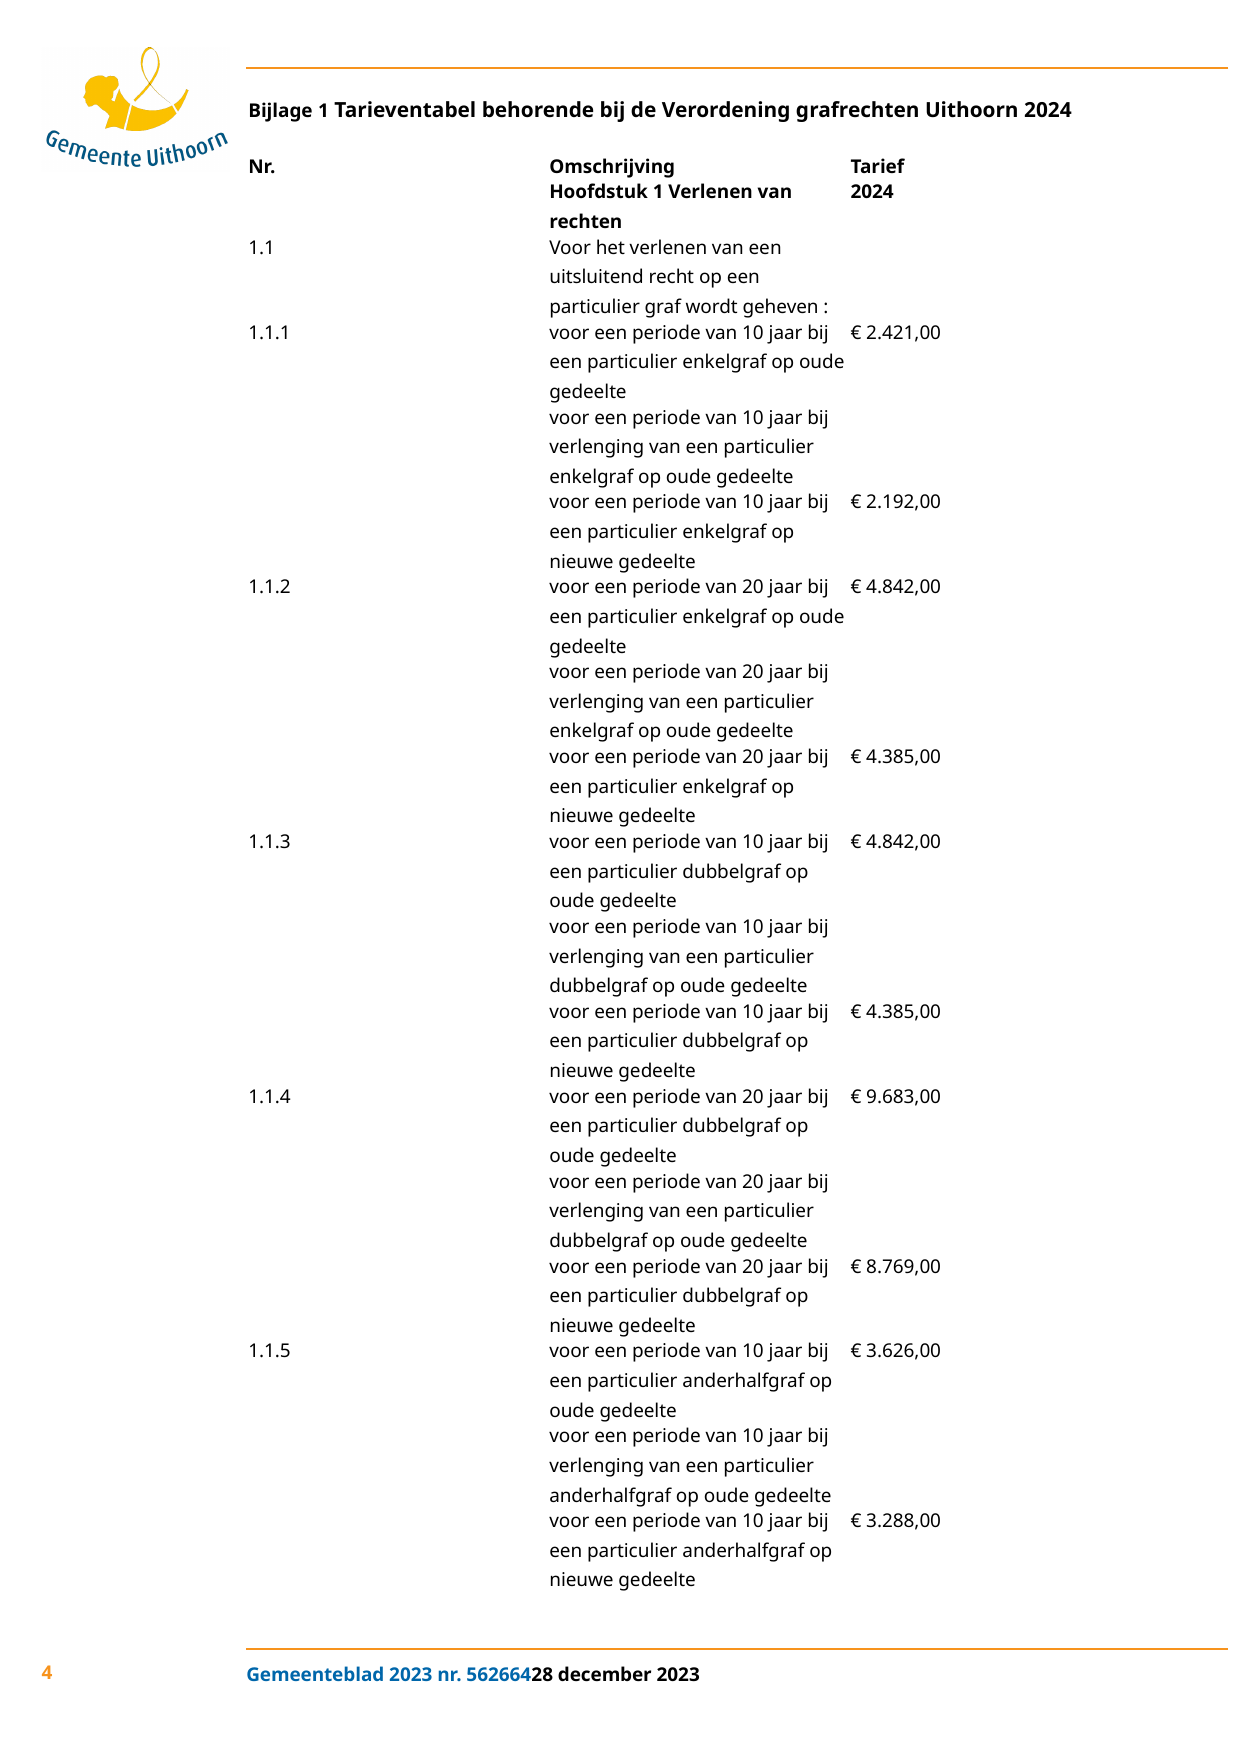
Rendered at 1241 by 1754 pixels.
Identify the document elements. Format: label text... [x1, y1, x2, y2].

table_cell voor een periode van 10 jaar bij een particulier anderhalfgraf op nieuwe gedeelte [549, 1508, 850, 1592]
table_cell [850, 1168, 1152, 1253]
table_cell € 4.385,00 [850, 998, 1152, 1083]
table_cell voor een periode van 10 jaar bij een particulier dubbelgraf op oude gedeelte [549, 828, 850, 913]
table_cell voor een periode van 10 jaar bij een particulier enkelgraf op nieuwe gedeelte [549, 489, 850, 574]
table_cell [850, 913, 1152, 998]
table_cell [248, 1168, 549, 1253]
table_cell € 4.842,00 [850, 828, 1152, 913]
table_cell € 3.626,00 [850, 1338, 1152, 1423]
table_cell voor een periode van 20 jaar bij een particulier enkelgraf op nieuwe gedeelte [549, 744, 850, 828]
table_cell voor een periode van 10 jaar bij een particulier dubbelgraf op nieuwe gedeelte [549, 998, 850, 1083]
table_cell voor een periode van 20 jaar bij een particulier dubbelgraf op oude gedeelte [549, 1083, 850, 1168]
table_cell € 4.842,00 [850, 574, 1152, 658]
table_cell 1.1.4 [248, 1083, 549, 1168]
picture [41, 47, 231, 172]
table_cell 2024 [850, 179, 1152, 234]
table_cell [248, 913, 549, 998]
table_cell Hoofdstuk 1 Verlenen van rechten [549, 179, 850, 234]
table_cell voor een periode van 10 jaar bij verlenging van een particulier anderhalfgraf op oude gedeelte [549, 1423, 850, 1507]
table_cell € 2.192,00 [850, 489, 1152, 574]
table_cell € 2.421,00 [850, 319, 1152, 404]
table_cell [248, 1508, 549, 1592]
table_cell 1.1 [248, 234, 549, 319]
table_cell voor een periode van 20 jaar bij een particulier dubbelgraf op nieuwe gedeelte [549, 1253, 850, 1338]
table_cell [850, 1423, 1152, 1507]
table_cell € 9.683,00 [850, 1083, 1152, 1168]
table_cell 1.1.1 [248, 319, 549, 404]
table_cell voor een periode van 10 jaar bij een particulier anderhalfgraf op oude gedeelte [549, 1338, 850, 1423]
table_cell 1.1.2 [248, 574, 549, 658]
text Bijlage 1 Tarieventabel behorende bij de Verordening grafrechten Uithoorn 2024 [248, 95, 1152, 123]
table_cell Voor het verlenen van een uitsluitend recht op een particulier graf wordt geheven : [549, 234, 850, 319]
table_cell [248, 659, 549, 743]
table_cell 1.1.5 [248, 1338, 549, 1423]
table_cell [248, 1253, 549, 1338]
table_cell 1.1.3 [248, 828, 549, 913]
table_cell [850, 404, 1152, 489]
table_cell € 8.769,00 [850, 1253, 1152, 1338]
table_cell voor een periode van 20 jaar bij een particulier enkelgraf op oude gedeelte [549, 574, 850, 658]
table_cell € 4.385,00 [850, 744, 1152, 828]
table_header Omschrijving [549, 153, 850, 179]
table_cell [850, 234, 1152, 319]
table_cell voor een periode van 10 jaar bij verlenging van een particulier enkelgraf op oude gedeelte [549, 404, 850, 489]
table_cell voor een periode van 20 jaar bij verlenging van een particulier dubbelgraf op oude gedeelte [549, 1168, 850, 1253]
table_cell [248, 404, 549, 489]
table_cell [248, 489, 549, 574]
table_cell [248, 179, 549, 234]
table_cell € 3.288,00 [850, 1508, 1152, 1592]
table_cell voor een periode van 20 jaar bij verlenging van een particulier enkelgraf op oude gedeelte [549, 659, 850, 743]
table_header Nr. [248, 153, 549, 179]
table_cell voor een periode van 10 jaar bij een particulier enkelgraf op oude gedeelte [549, 319, 850, 404]
table_cell [248, 744, 549, 828]
table_cell [248, 998, 549, 1083]
table_cell [850, 659, 1152, 743]
table_header Tarief [850, 153, 1152, 179]
table_cell voor een periode van 10 jaar bij verlenging van een particulier dubbelgraf op oude gedeelte [549, 913, 850, 998]
table_cell [248, 1423, 549, 1507]
